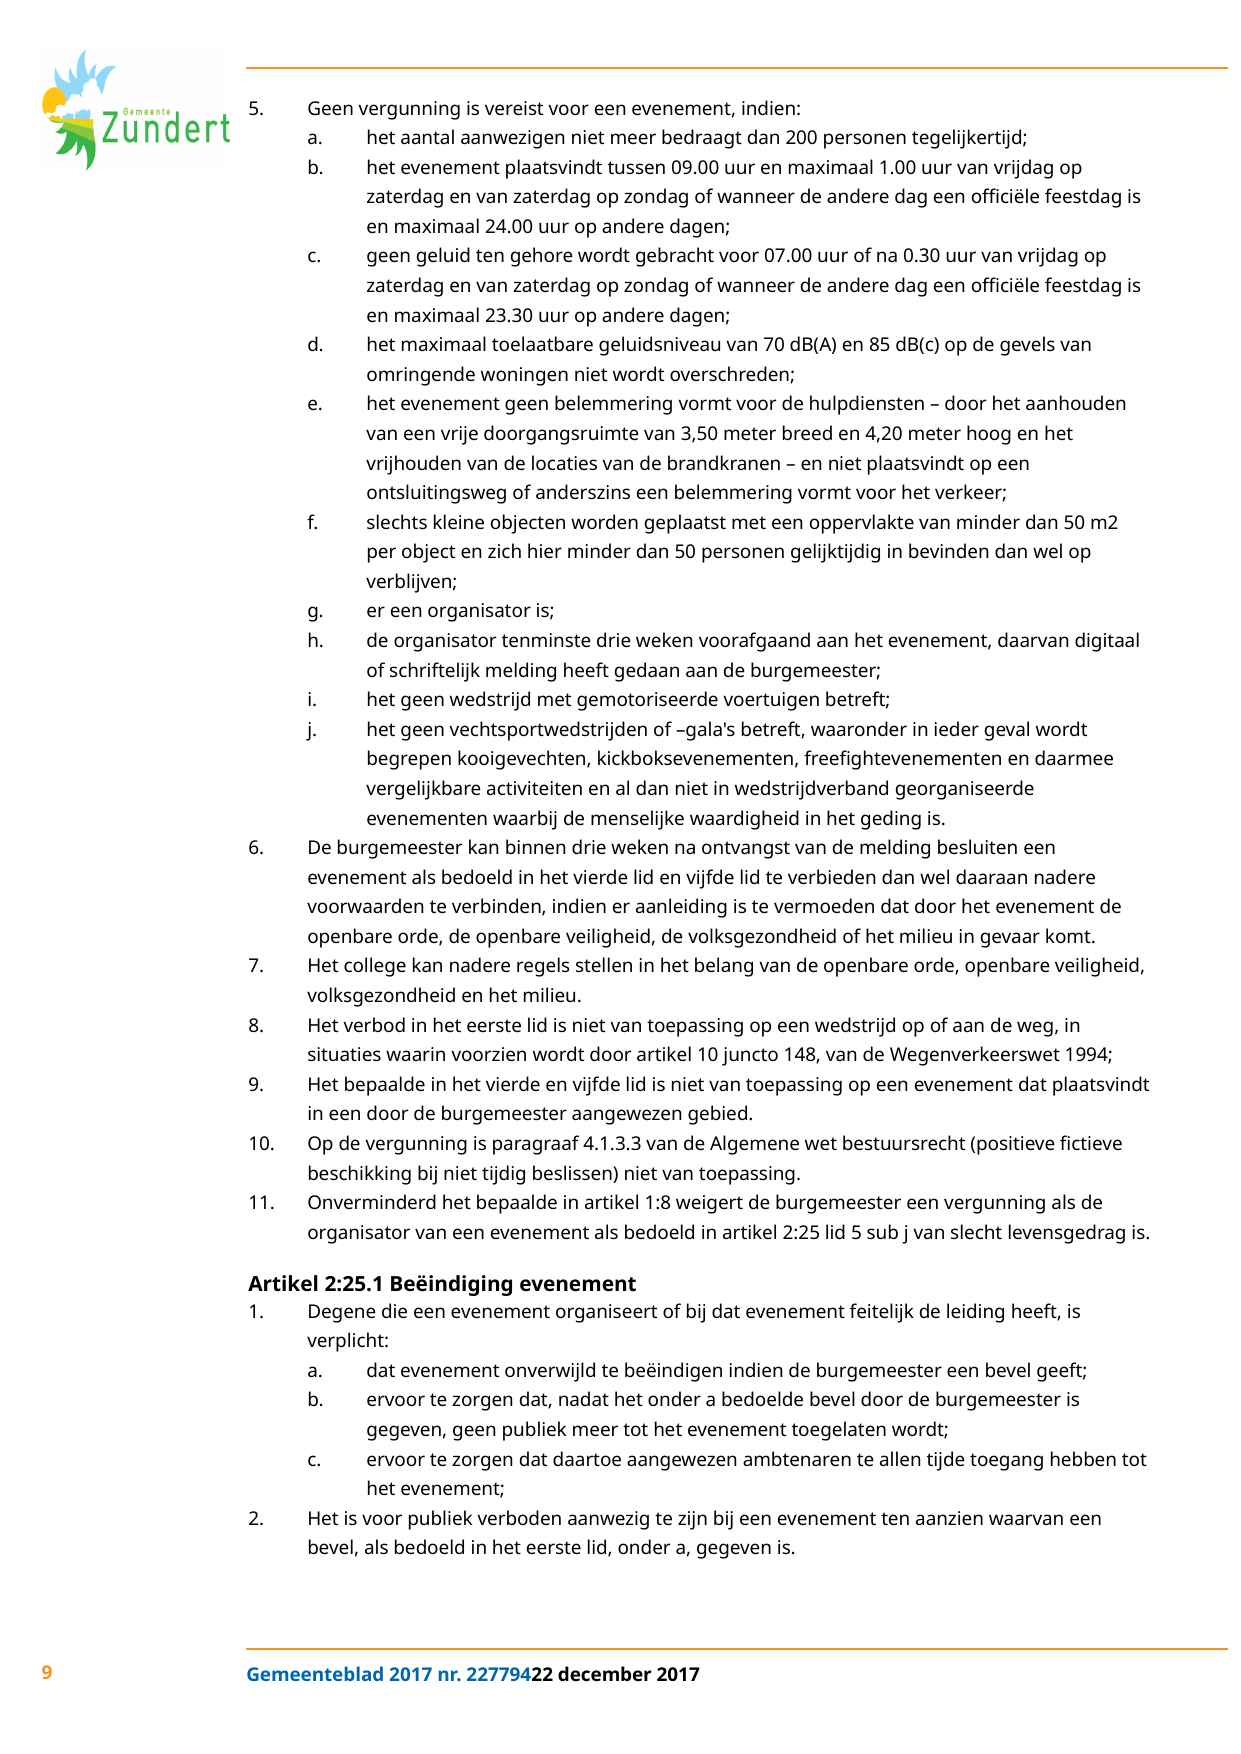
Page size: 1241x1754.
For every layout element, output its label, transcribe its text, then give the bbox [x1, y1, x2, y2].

list ervoor te zorgen dat daartoe aangewezen ambtenaren te allen tijde toegang hebben tot het evenement; [307, 1446, 1152, 1501]
list Het is voor publiek verboden aanwezig te zijn bij een evenement ten aanzien waarvan een bevel, als bedoeld in het eerste lid, onder a, gegeven is. [248, 1505, 1152, 1560]
list Degene die een evenement organiseert of bij dat evenement feitelijk de leiding heeft, is verplicht: [248, 1298, 1152, 1353]
list dat evenement onverwijld te beëindigen indien de burgemeester een bevel geeft; [307, 1357, 1152, 1383]
list ervoor te zorgen dat, nadat het onder a bedoelde bevel door de burgemeester is gegeven, geen publiek meer tot het evenement toegelaten wordt; [307, 1387, 1152, 1442]
list het aantal aanwezigen niet meer bedraagt dan 200 personen tegelijkertijd; [307, 124, 1152, 150]
list Geen vergunning is vereist voor een evenement, indien: [248, 95, 1152, 121]
list er een organisator is; [307, 598, 1152, 623]
list Het verbod in het eerste lid is niet van toepassing op een wedstrijd op of aan de weg, in situaties waarin voorzien wordt door artikel 10 juncto 148, van de Wegenverkeerswet 1994; [248, 1012, 1152, 1067]
picture [41, 47, 231, 172]
list de organisator tenminste drie weken voorafgaand aan het evenement, daarvan digitaal of schriftelijk melding heeft gedaan aan de burgemeester; [307, 627, 1152, 683]
list het evenement geen belemmering vormt voor de hulpdiensten – door het aanhouden van een vrije doorgangsruimte van 3,50 meter breed en 4,20 meter hoog en het vrijhouden van de locaties van de brandkranen – en niet plaatsvindt op een ontsluitingsweg of anderszins een belemmering vormt voor het verkeer; [307, 391, 1152, 505]
list slechts kleine objecten worden geplaatst met een oppervlakte van minder dan 50 m2 per object en zich hier minder dan 50 personen gelijktijdig in bevinden dan wel op verblijven; [307, 509, 1152, 594]
list Op de vergunning is paragraaf 4.1.3.3 van de Algemene wet bestuursrecht (positieve fictieve beschikking bij niet tijdig beslissen) niet van toepassing. [248, 1130, 1152, 1186]
list het geen vechtsportwedstrijden of –gala's betreft, waaronder in ieder geval wordt begrepen kooigevechten, kickboksevenementen, freefightevenementen en daarmee vergelijkbare activiteiten en al dan niet in wedstrijdverband georganiseerde evenementen waarbij de menselijke waardigheid in het geding is. [307, 716, 1152, 831]
list het geen wedstrijd met gemotoriseerde voertuigen betreft; [307, 686, 1152, 712]
list het evenement plaatsvindt tussen 09.00 uur en maximaal 1.00 uur van vrijdag op zaterdag en van zaterdag op zondag of wanneer de andere dag een officiële feestdag is en maximaal 24.00 uur op andere dagen; [307, 154, 1152, 239]
list geen geluid ten gehore wordt gebracht voor 07.00 uur of na 0.30 uur van vrijdag op zaterdag en van zaterdag op zondag of wanneer de andere dag een officiële feestdag is en maximaal 23.30 uur op andere dagen; [307, 243, 1152, 328]
list Onverminderd het bepaalde in artikel 1:8 weigert de burgemeester een vergunning als de organisator van een evenement als bedoeld in artikel 2:25 lid 5 sub j van slecht levensgedrag is. [248, 1189, 1152, 1245]
list Het college kan nadere regels stellen in het belang van de openbare orde, openbare veiligheid, volksgezondheid en het milieu. [248, 953, 1152, 1008]
list De burgemeester kan binnen drie weken na ontvangst van de melding besluiten een evenement als bedoeld in het vierde lid en vijfde lid te verbieden dan wel daaraan nadere voorwaarden te verbinden, indien er aanleiding is te vermoeden dat door het evenement de openbare orde, de openbare veiligheid, de volksgezondheid of het milieu in gevaar komt. [248, 834, 1152, 949]
list het maximaal toelaatbare geluidsniveau van 70 dB(A) en 85 dB(c) op de gevels van omringende woningen niet wordt overschreden; [307, 331, 1152, 387]
list Het bepaalde in het vierde en vijfde lid is niet van toepassing op een evenement dat plaatsvindt in een door de burgemeester aangewezen gebied. [248, 1071, 1152, 1126]
text Artikel 2:25.1 Beëindiging evenement [248, 1269, 1152, 1298]
